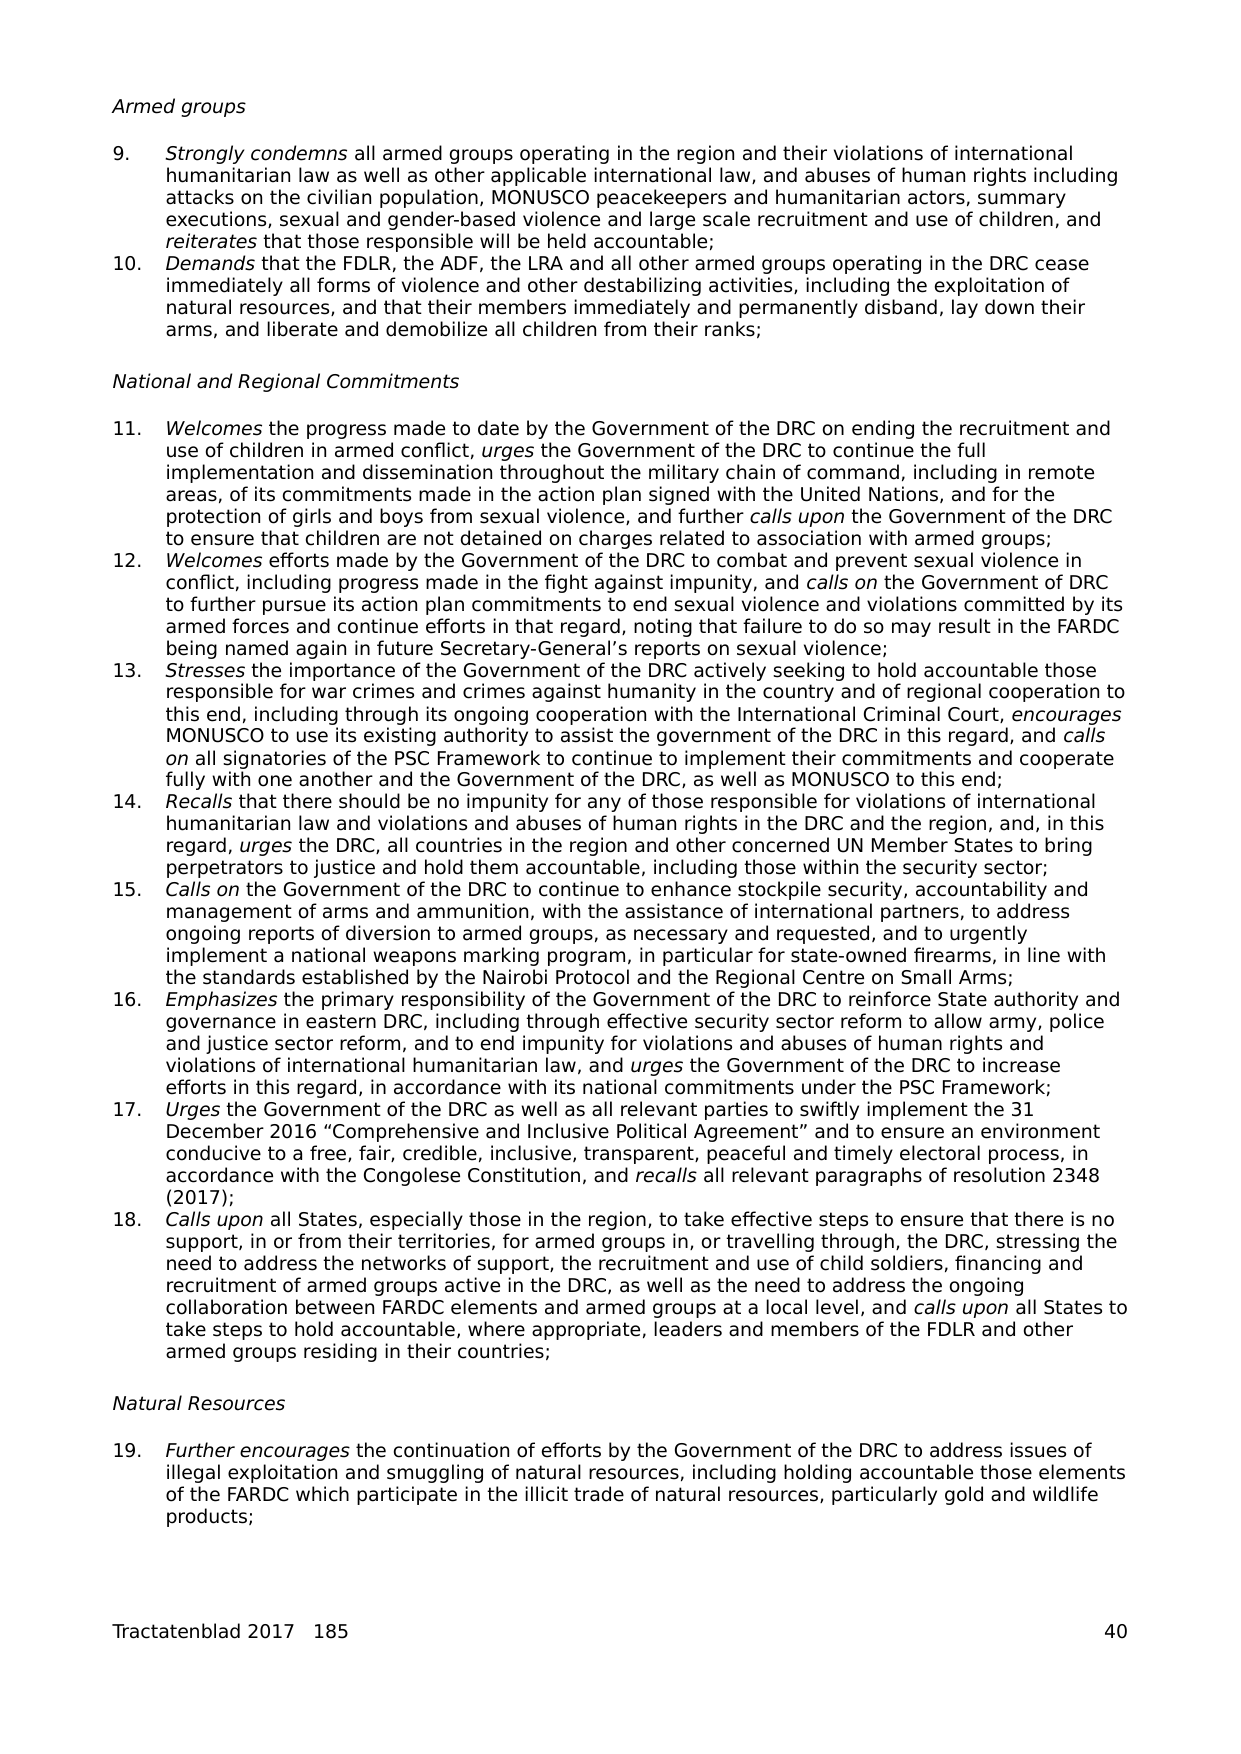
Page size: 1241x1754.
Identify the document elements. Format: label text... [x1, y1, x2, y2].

subtitle Armed groups [112, 96, 1128, 118]
text 11. Welcomes the progress made to date by the Government of the DRC on ending the recruitment and use of children in armed conflict, urges the Government of the DRC to continue the full implementation and dissemination throughout the military chain of command, including in remote areas, of its commitments made in the action plan signed with the United Nations, and for the protection of girls and boys from sexual violence, and further calls upon the Government of the DRC to ensure that children are not detained on charges related to association with armed groups; [112, 418, 1128, 549]
text 18. Calls upon all States, especially those in the region, to take effective steps to ensure that there is no support, in or from their territories, for armed groups in, or travelling through, the DRC, stressing the need to address the networks of support, the recruitment and use of child soldiers, financing and recruitment of armed groups active in the DRC, as well as the need to address the ongoing collaboration between FARDC elements and armed groups at a local level, and calls upon all States to take steps to hold accountable, where appropriate, leaders and members of the FDLR and other armed groups residing in their countries; [112, 1209, 1128, 1363]
text 15. Calls on the Government of the DRC to continue to enhance stockpile security, accountability and management of arms and ammunition, with the assistance of international partners, to address ongoing reports of diversion to armed groups, as necessary and requested, and to urgently implement a national weapons marking program, in particular for state-owned firearms, in line with the standards established by the Nairobi Protocol and the Regional Centre on Small Arms; [112, 879, 1128, 989]
text 17. Urges the Government of the DRC as well as all relevant parties to swiftly implement the 31 December 2016 “Comprehensive and Inclusive Political Agreement” and to ensure an environment conducive to a free, fair, credible, inclusive, transparent, peaceful and timely electoral process, in accordance with the Congolese Constitution, and recalls all relevant paragraphs of resolution 2348 (2017); [112, 1099, 1128, 1209]
text 13. Stresses the importance of the Government of the DRC actively seeking to hold accountable those responsible for war crimes and crimes against humanity in the country and of regional cooperation to this end, including through its ongoing cooperation with the International Criminal Court, encourages MONUSCO to use its existing authority to assist the government of the DRC in this regard, and calls on all signatories of the PSC Framework to continue to implement their commitments and cooperate fully with one another and the Government of the DRC, as well as MONUSCO to this end; [112, 659, 1128, 791]
subtitle Natural Resources [112, 1393, 1128, 1415]
subtitle National and Regional Commitments [112, 371, 1128, 393]
text 14. Recalls that there should be no impunity for any of those responsible for violations of international humanitarian law and violations and abuses of human rights in the DRC and the region, and, in this regard, urges the DRC, all countries in the region and other concerned UN Member States to bring perpetrators to justice and hold them accountable, including those within the security sector; [112, 791, 1128, 879]
text 12. Welcomes efforts made by the Government of the DRC to combat and prevent sexual violence in conflict, including progress made in the fight against impunity, and calls on the Government of DRC to further pursue its action plan commitments to end sexual violence and violations committed by its armed forces and continue efforts in that regard, noting that failure to do so may result in the FARDC being named again in future Secretary-General’s reports on sexual violence; [112, 549, 1128, 659]
text 19. Further encourages the continuation of efforts by the Government of the DRC to address issues of illegal exploitation and smuggling of natural resources, including holding accountable those elements of the FARDC which participate in the illicit trade of natural resources, particularly gold and wildlife products; [112, 1440, 1128, 1528]
text 16. Emphasizes the primary responsibility of the Government of the DRC to reinforce State authority and governance in eastern DRC, including through effective security sector reform to allow army, police and justice sector reform, and to end impunity for violations and abuses of human rights and violations of international humanitarian law, and urges the Government of the DRC to increase efforts in this regard, in accordance with its national commitments under the PSC Framework; [112, 989, 1128, 1099]
text 10. Demands that the FDLR, the ADF, the LRA and all other armed groups operating in the DRC cease immediately all forms of violence and other destabilizing activities, including the exploitation of natural resources, and that their members immediately and permanently disband, lay down their arms, and liberate and demobilize all children from their ranks; [112, 253, 1128, 341]
text 9. Strongly condemns all armed groups operating in the region and their violations of international humanitarian law as well as other applicable international law, and abuses of human rights including attacks on the civilian population, MONUSCO peacekeepers and humanitarian actors, summary executions, sexual and gender-based violence and large scale recruitment and use of children, and reiterates that those responsible will be held accountable; [112, 143, 1128, 253]
